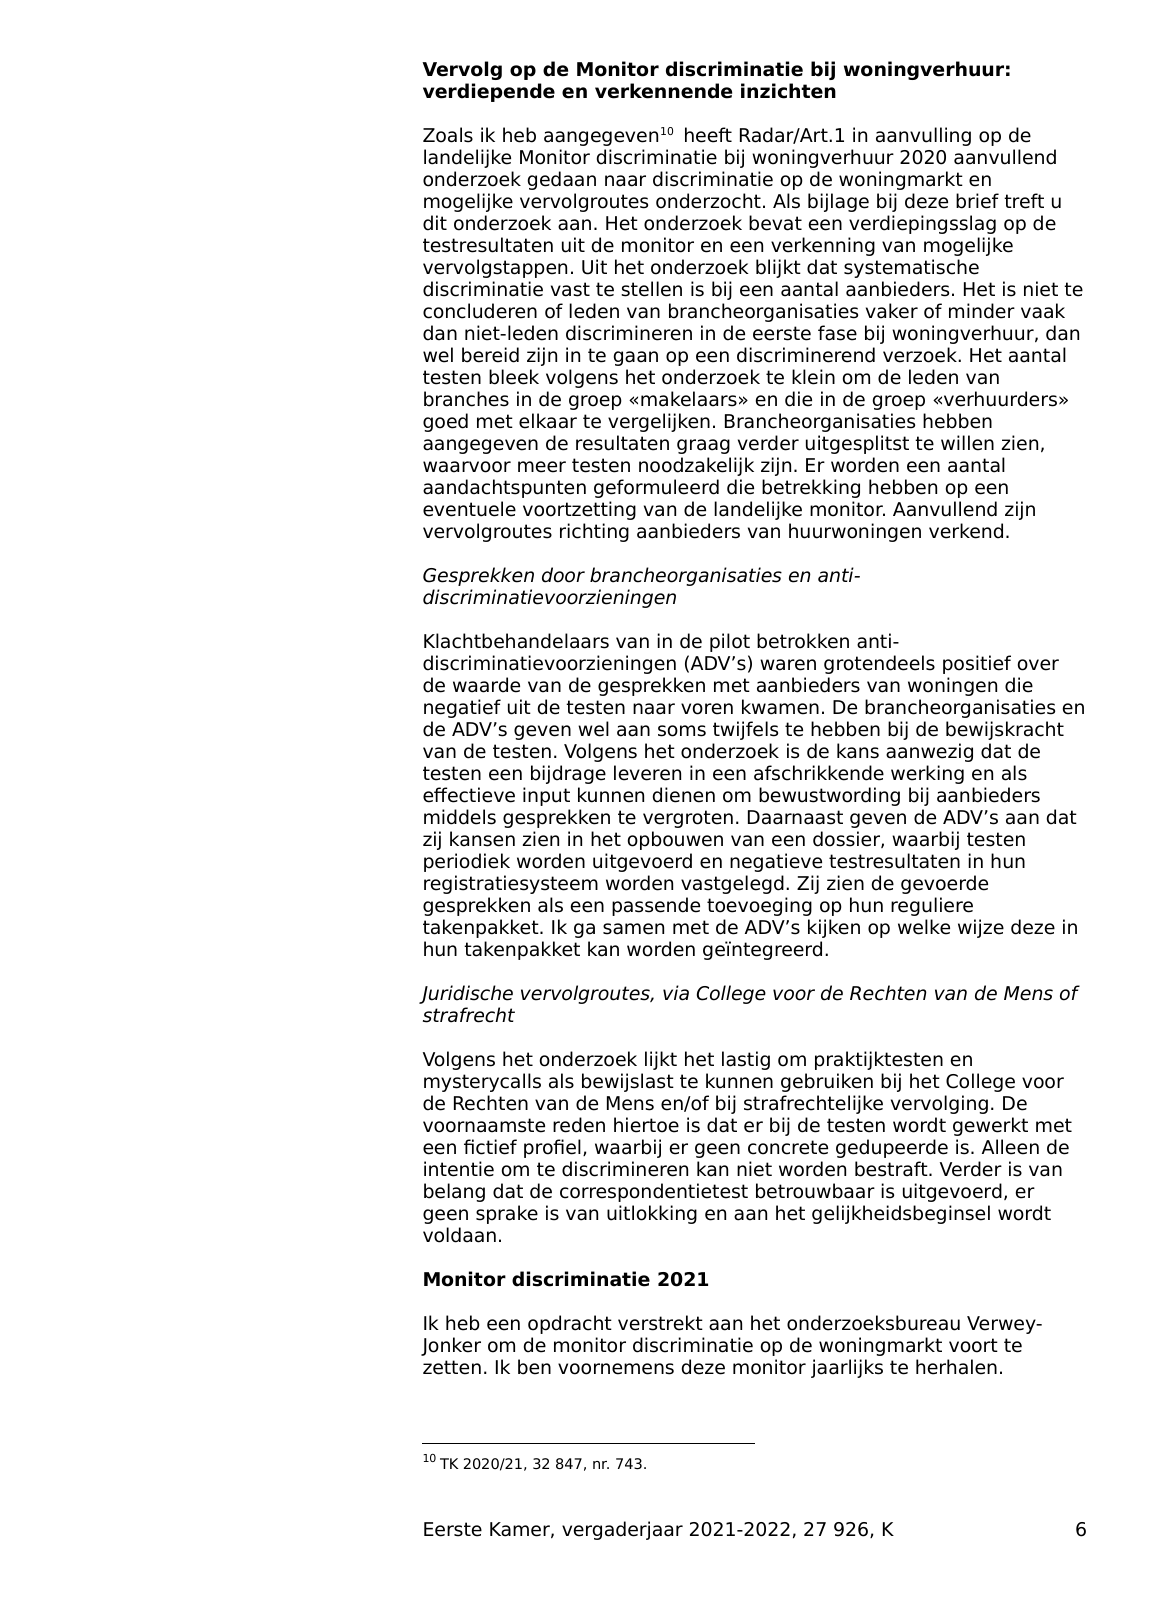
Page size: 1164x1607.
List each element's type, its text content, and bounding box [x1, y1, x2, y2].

text Ik heb een opdracht verstrekt aan het onderzoeksbureau Verwey-Jonker om de monitor discriminatie op de woningmarkt voort te zetten. Ik ben voornemens deze monitor jaarlijks te herhalen. [422, 1313, 1087, 1379]
subtitle Gesprekken door brancheorganisaties en anti-discriminatievoorzieningen [422, 565, 1087, 609]
subtitle Juridische vervolgroutes, via College voor de Rechten van de Mens of strafrecht [422, 983, 1087, 1027]
subtitle Monitor discriminatie 2021 [422, 1269, 1087, 1291]
text TK 2020/21, 32 847, nr. 743. [422, 1452, 1087, 1474]
text Volgens het onderzoek lijkt het lastig om praktijktesten en mysterycalls als bewijslast te kunnen gebruiken bij het College voor de Rechten van de Mens en/of bij strafrechtelijke vervolging. De voornaamste reden hiertoe is dat er bij de testen wordt gewerkt met een fictief profiel, waarbij er geen concrete gedupeerde is. Alleen de intentie om te discrimineren kan niet worden bestraft. Verder is van belang dat de correspondentietest betrouwbaar is uitgevoerd, er geen sprake is van uitlokking en aan het gelijkheidsbeginsel wordt voldaan. [422, 1049, 1087, 1247]
subtitle Vervolg op de Monitor discriminatie bij woningverhuur: verdiepende en verkennende inzichten [422, 59, 1087, 103]
text Zoals ik heb aangegeven heeft Radar/Art.1 in aanvulling op de landelijke Monitor discriminatie bij woningverhuur 2020 aanvullend onderzoek gedaan naar discriminatie op de woningmarkt en mogelijke vervolgroutes onderzocht. Als bijlage bij deze brief treft u dit onderzoek aan. Het onderzoek bevat een verdiepingsslag op de testresultaten uit de monitor en een verkenning van mogelijke vervolgstappen. Uit het onderzoek blijkt dat systematische discriminatie vast te stellen is bij een aantal aanbieders. Het is niet te concluderen of leden van brancheorganisaties vaker of minder vaak dan niet-leden discrimineren in de eerste fase bij woningverhuur, dan wel bereid zijn in te gaan op een discriminerend verzoek. Het aantal testen bleek volgens het onderzoek te klein om de leden van branches in de groep «makelaars» en die in de groep «verhuurders» goed met elkaar te vergelijken. Brancheorganisaties hebben aangegeven de resultaten graag verder uitgesplitst te willen zien, waarvoor meer testen noodzakelijk zijn. Er worden een aantal aandachtspunten geformuleerd die betrekking hebben op een eventuele voortzetting van de landelijke monitor. Aanvullend zijn vervolgroutes richting aanbieders van huurwoningen verkend. [422, 125, 1087, 543]
text Klachtbehandelaars van in de pilot betrokken anti-discriminatievoorzieningen (ADV’s) waren grotendeels positief over de waarde van de gesprekken met aanbieders van woningen die negatief uit de testen naar voren kwamen. De brancheorganisaties en de ADV’s geven wel aan soms twijfels te hebben bij de bewijskracht van de testen. Volgens het onderzoek is de kans aanwezig dat de testen een bijdrage leveren in een afschrikkende werking en als effectieve input kunnen dienen om bewustwording bij aanbieders middels gesprekken te vergroten. Daarnaast geven de ADV’s aan dat zij kansen zien in het opbouwen van een dossier, waarbij testen periodiek worden uitgevoerd en negatieve testresultaten in hun registratiesysteem worden vastgelegd. Zij zien de gevoerde gesprekken als een passende toevoeging op hun reguliere takenpakket. Ik ga samen met de ADV’s kijken op welke wijze deze in hun takenpakket kan worden geïntegreerd. [422, 631, 1087, 961]
